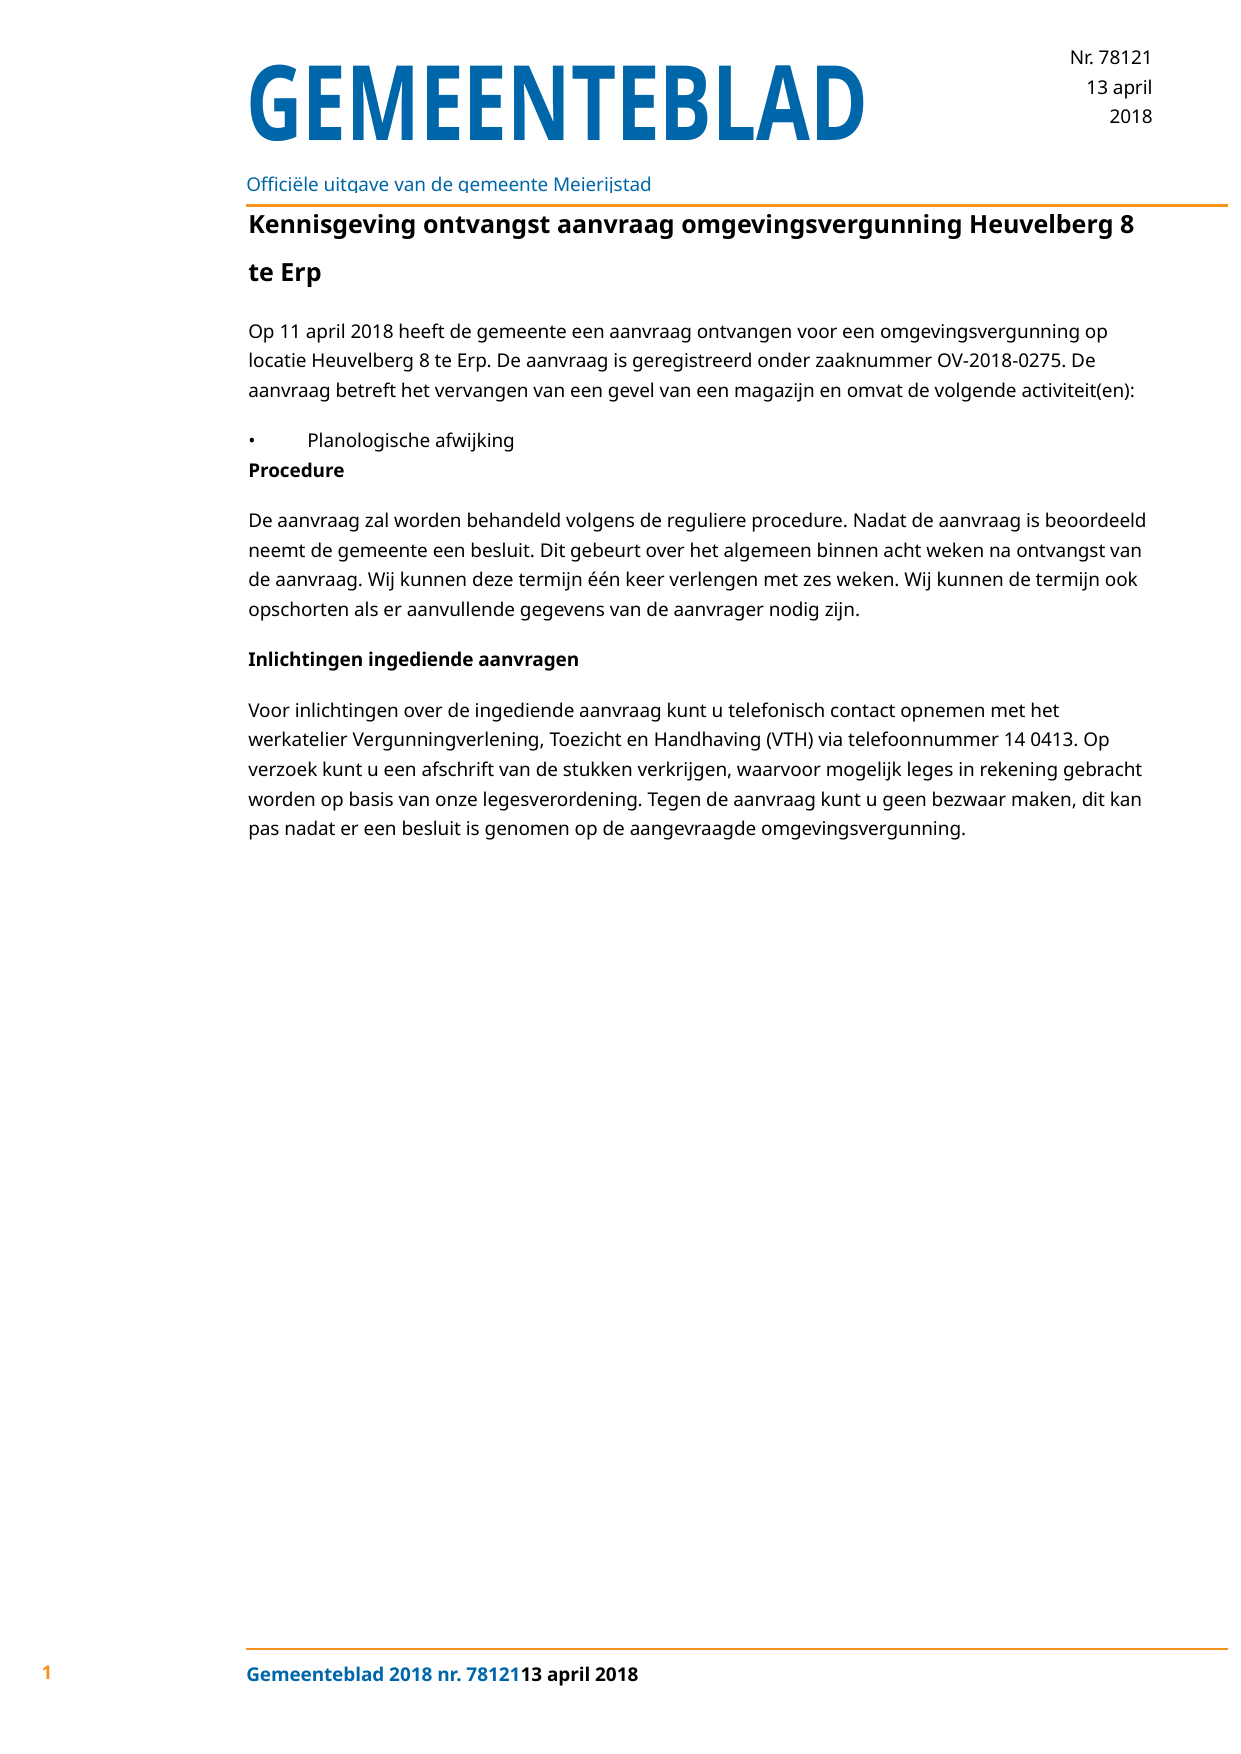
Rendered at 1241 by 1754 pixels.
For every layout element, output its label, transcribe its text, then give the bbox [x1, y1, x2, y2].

text Procedure [248, 457, 1152, 483]
picture [41, 47, 231, 172]
list Planologische afwijking [248, 427, 1152, 453]
text De aanvraag zal worden behandeld volgens de reguliere procedure. Nadat de aanvraag is beoordeeld neemt de gemeente een besluit. Dit gebeurt over het algemeen binnen acht weken na ontvangst van de aanvraag. Wij kunnen deze termijn één keer verlengen met zes weken. Wij kunnen de termijn ook opschorten als er aanvullende gegevens van de aanvrager nodig zijn. [248, 507, 1152, 622]
text Op 11 april 2018 heeft de gemeente een aanvraag ontvangen voor een omgevingsvergunning op locatie Heuvelberg 8 te Erp. De aanvraag is geregistreerd onder zaaknummer OV-2018-0275. De aanvraag betreft het vervangen van een gevel van een magazijn en omvat de volgende activiteit(en): [248, 318, 1152, 403]
text Voor inlichtingen over de ingediende aanvraag kunt u telefonisch contact opnemen met het werkatelier Vergunningverlening, Toezicht en Handhaving (VTH) via telefoonnummer 14 0413. Op verzoek kunt u een afschrift van de stukken verkrijgen, waarvoor mogelijk leges in rekening gebracht worden op basis van onze legesverordening. Tegen de aanvraag kunt u geen bezwaar maken, dit kan pas nadat er een besluit is genomen op de aangevraagde omgevingsvergunning. [248, 697, 1152, 841]
text Inlichtingen ingediende aanvragen [248, 647, 1152, 672]
text Kennisgeving ontvangst aanvraag omgevingsvergunning Heuvelberg 8 te Erp [248, 207, 1152, 288]
